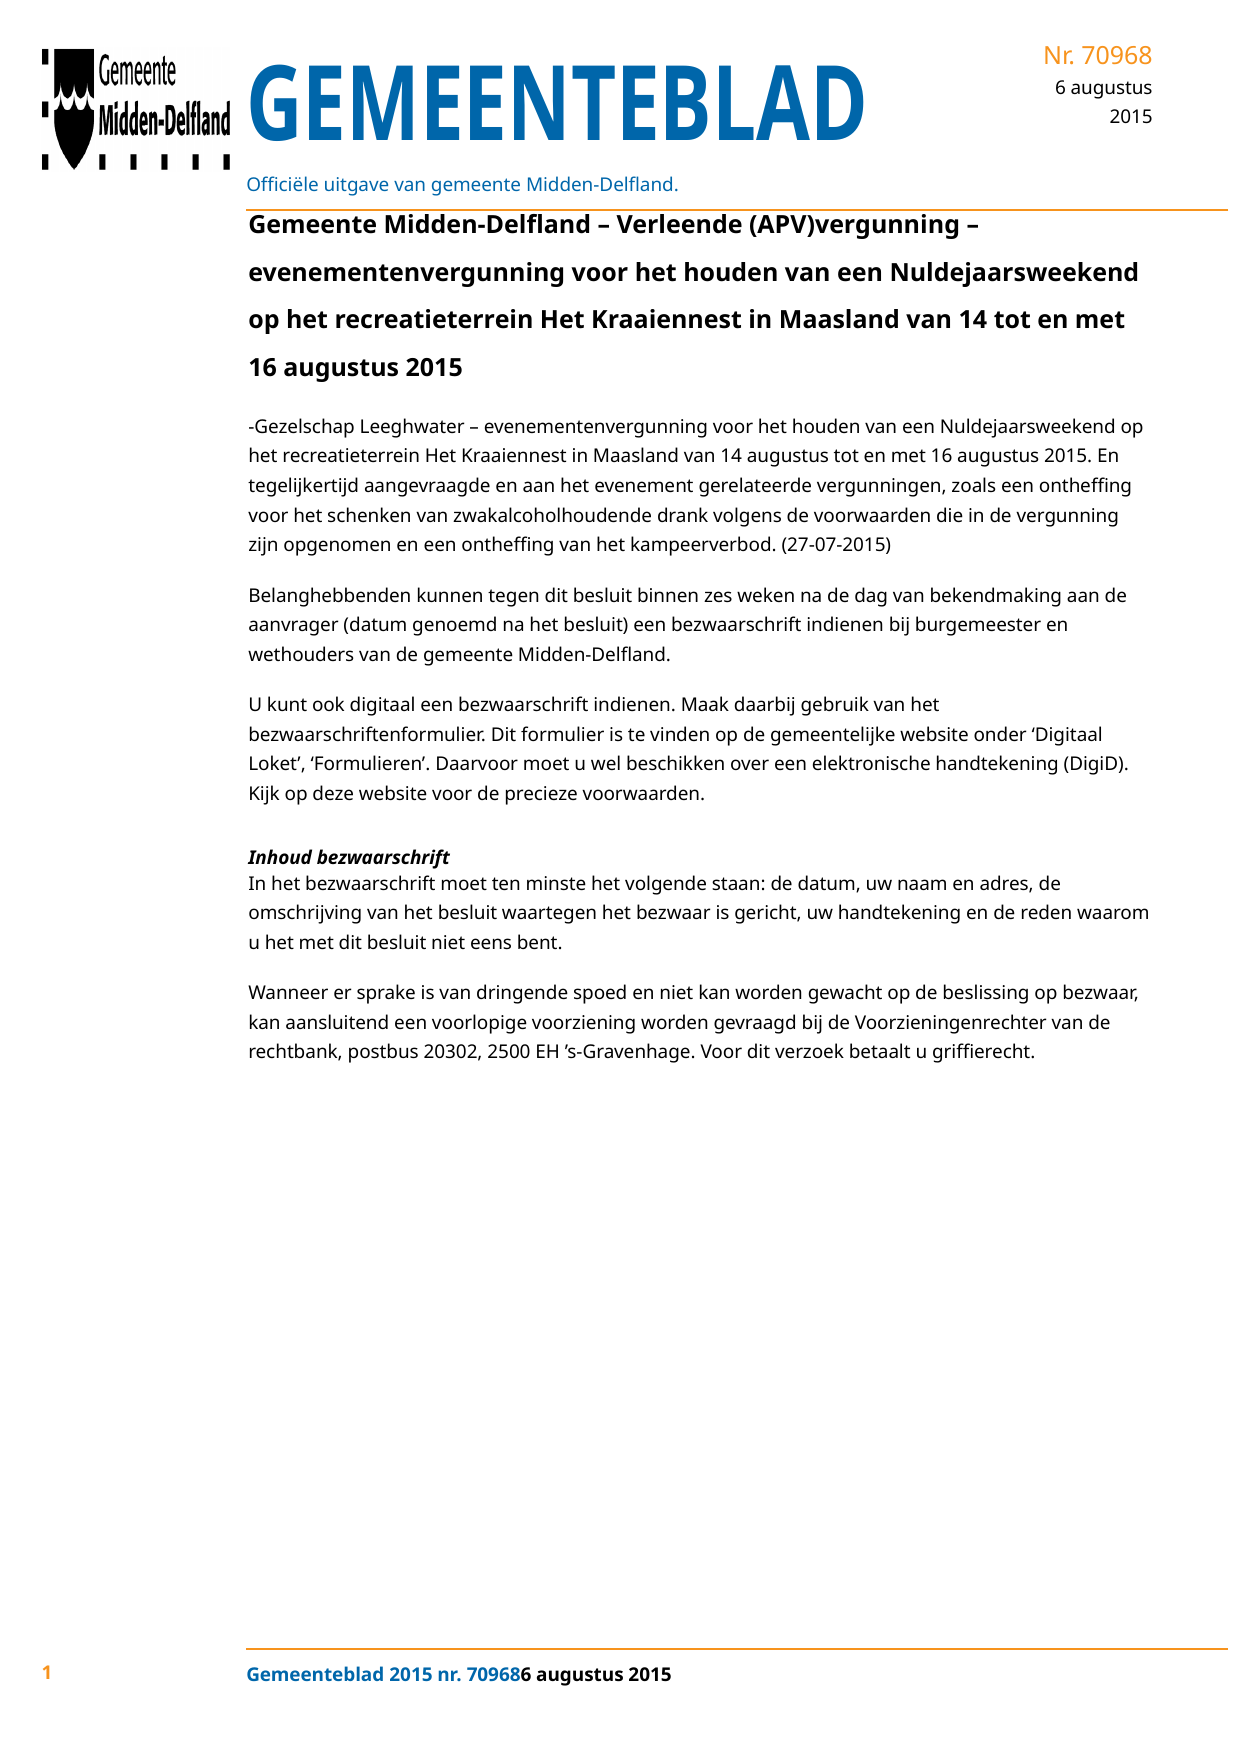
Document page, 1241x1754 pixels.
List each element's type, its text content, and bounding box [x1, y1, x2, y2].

text Inhoud bezwaarschrift [248, 844, 1152, 870]
text Wanneer er sprake is van dringende spoed en niet kan worden gewacht op de beslissing op bezwaar, kan aansluitend een voorlopige voorziening worden gevraagd bij de Voorzieningenrechter van de rechtbank, postbus 20302, 2500 EH ’s-Gravenhage. Voor dit verzoek betaalt u griffierecht. [248, 979, 1152, 1064]
text U kunt ook digitaal een bezwaarschrift indienen. Maak daarbij gebruik van het bezwaarschriftenformulier. Dit formulier is te vinden op de gemeentelijke website onder ‘Digitaal Loket’, ‘Formulieren’. Daarvoor moet u wel beschikken over een elektronische handtekening (DigiD). Kijk op deze website voor de precieze voorwaarden. [248, 691, 1152, 806]
picture [41, 47, 231, 172]
text -Gezelschap Leeghwater – evenementenvergunning voor het houden van een Nuldejaarsweekend op het recreatieterrein Het Kraaiennest in Maasland van 14 augustus tot en met 16 augustus 2015. En tegelijkertijd aangevraagde en aan het evenement gerelateerde vergunningen, zoals een ontheffing voor het schenken van zwakalcoholhoudende drank volgens de voorwaarden die in de vergunning zijn opgenomen en een ontheffing van het kampeerverbod. (27-07-2015) [248, 413, 1152, 557]
text Belanghebbenden kunnen tegen dit besluit binnen zes weken na de dag van bekendmaking aan de aanvrager (datum genoemd na het besluit) een bezwaarschrift indienen bij burgemeester en wethouders van de gemeente Midden-Delfland. [248, 582, 1152, 667]
text In het bezwaarschrift moet ten minste het volgende staan: de datum, uw naam en adres, de omschrijving van het besluit waartegen het bezwaar is gericht, uw handtekening en de reden waarom u het met dit besluit niet eens bent. [248, 870, 1152, 955]
text Gemeente Midden-Delfland – Verleende (APV)vergunning – evenementenvergunning voor het houden van een Nuldejaarsweekend op het recreatieterrein Het Kraaiennest in Maasland van 14 tot en met 16 augustus 2015 [248, 211, 1152, 384]
